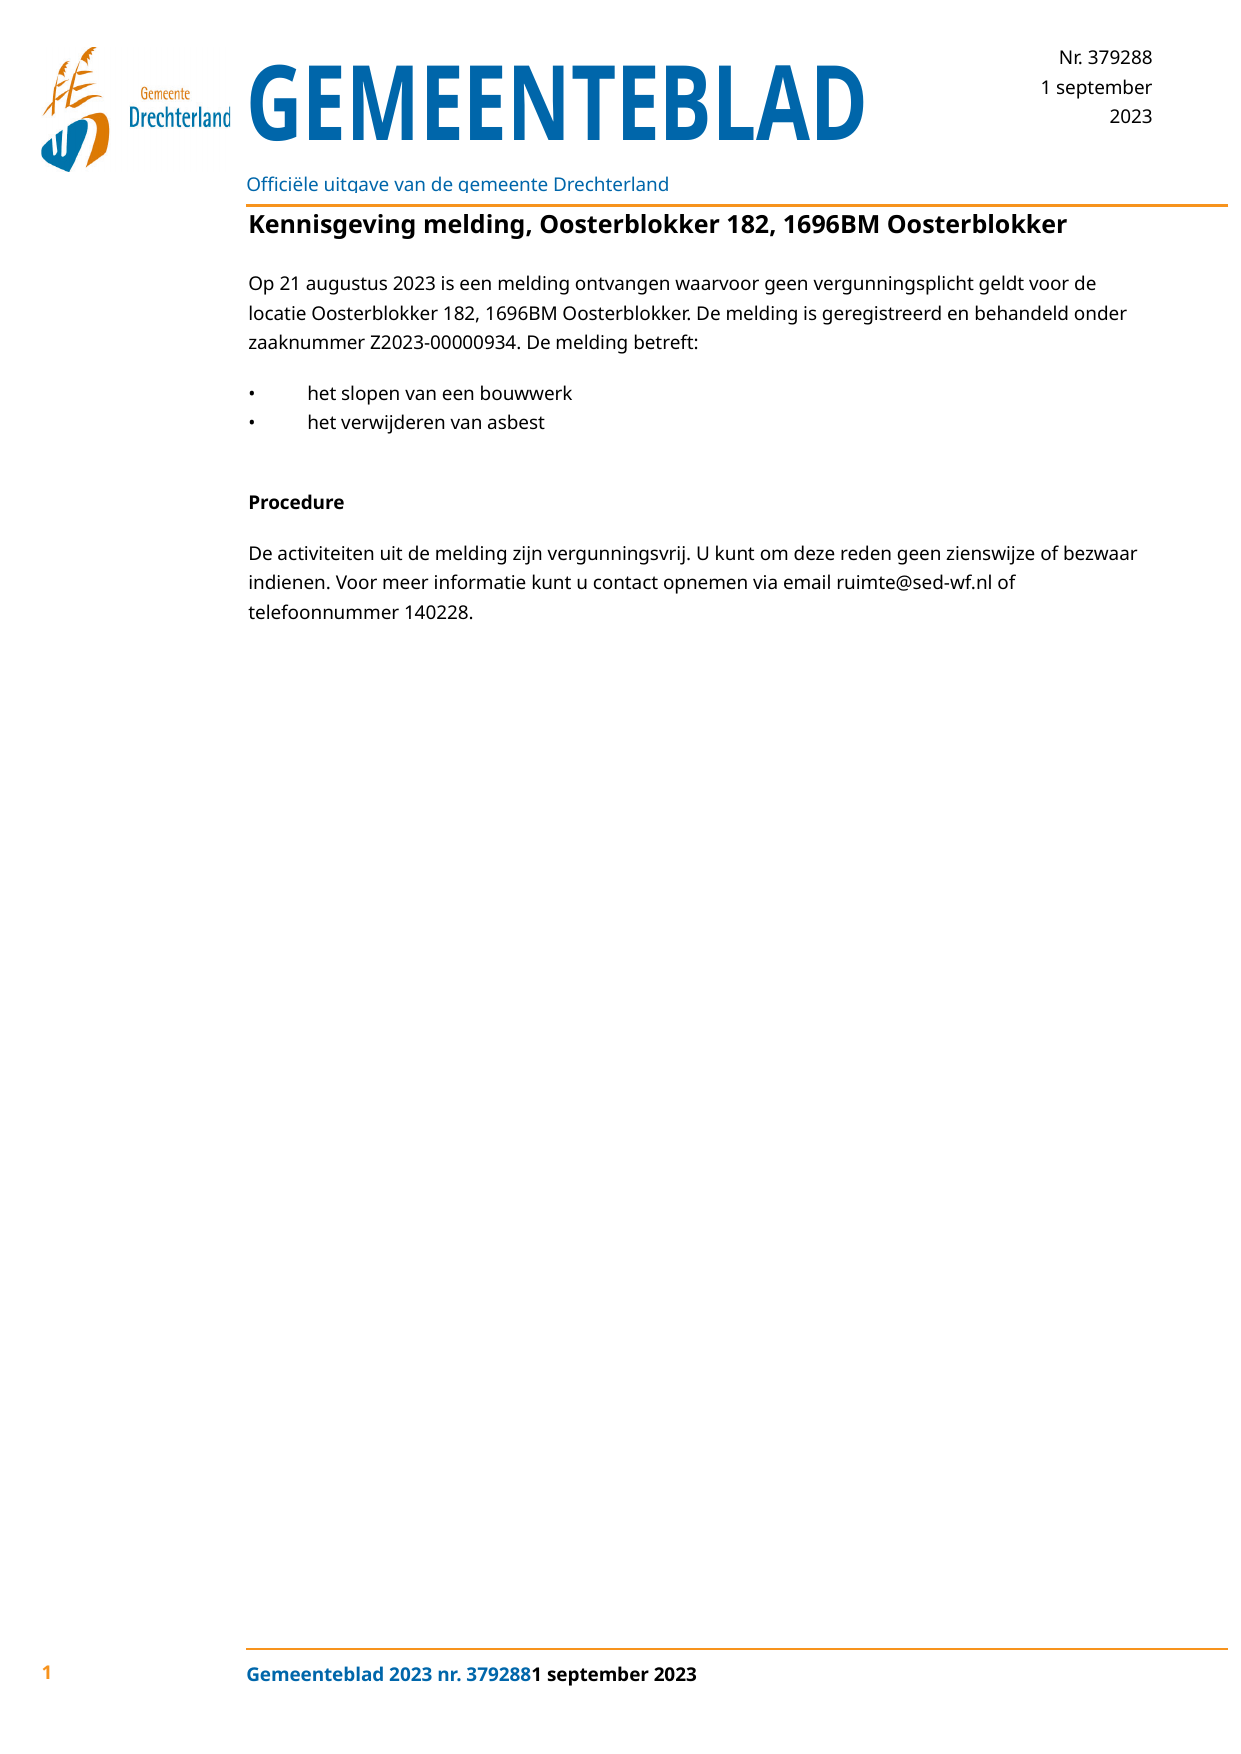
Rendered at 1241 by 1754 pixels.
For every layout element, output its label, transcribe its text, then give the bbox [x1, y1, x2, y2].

picture [226, 115, 231, 124]
picture [41, 158, 64, 172]
list het slopen van een bouwwerk [248, 380, 1152, 406]
text Procedure [248, 489, 1152, 515]
text De activiteiten uit de melding zijn vergunningsvrij. U kunt om deze reden geen zienswijze of bezwaar indienen. Voor meer informatie kunt u contact opnemen via email ruimte@sed-wf.nl of telefoonnummer 140228. [248, 540, 1152, 625]
text Kennisgeving melding, Oosterblokker 182, 1696BM Oosterblokker [248, 207, 1152, 241]
text Op 21 augustus 2023 is een melding ontvangen waarvoor geen vergunningsplicht geldt voor de locatie Oosterblokker 182, 1696BM Oosterblokker. De melding is geregistreerd en behandeld onder zaaknummer Z2023-00000934. De melding betreft: [248, 270, 1152, 355]
picture [41, 47, 231, 172]
list het verwijderen van asbest [248, 409, 1152, 435]
